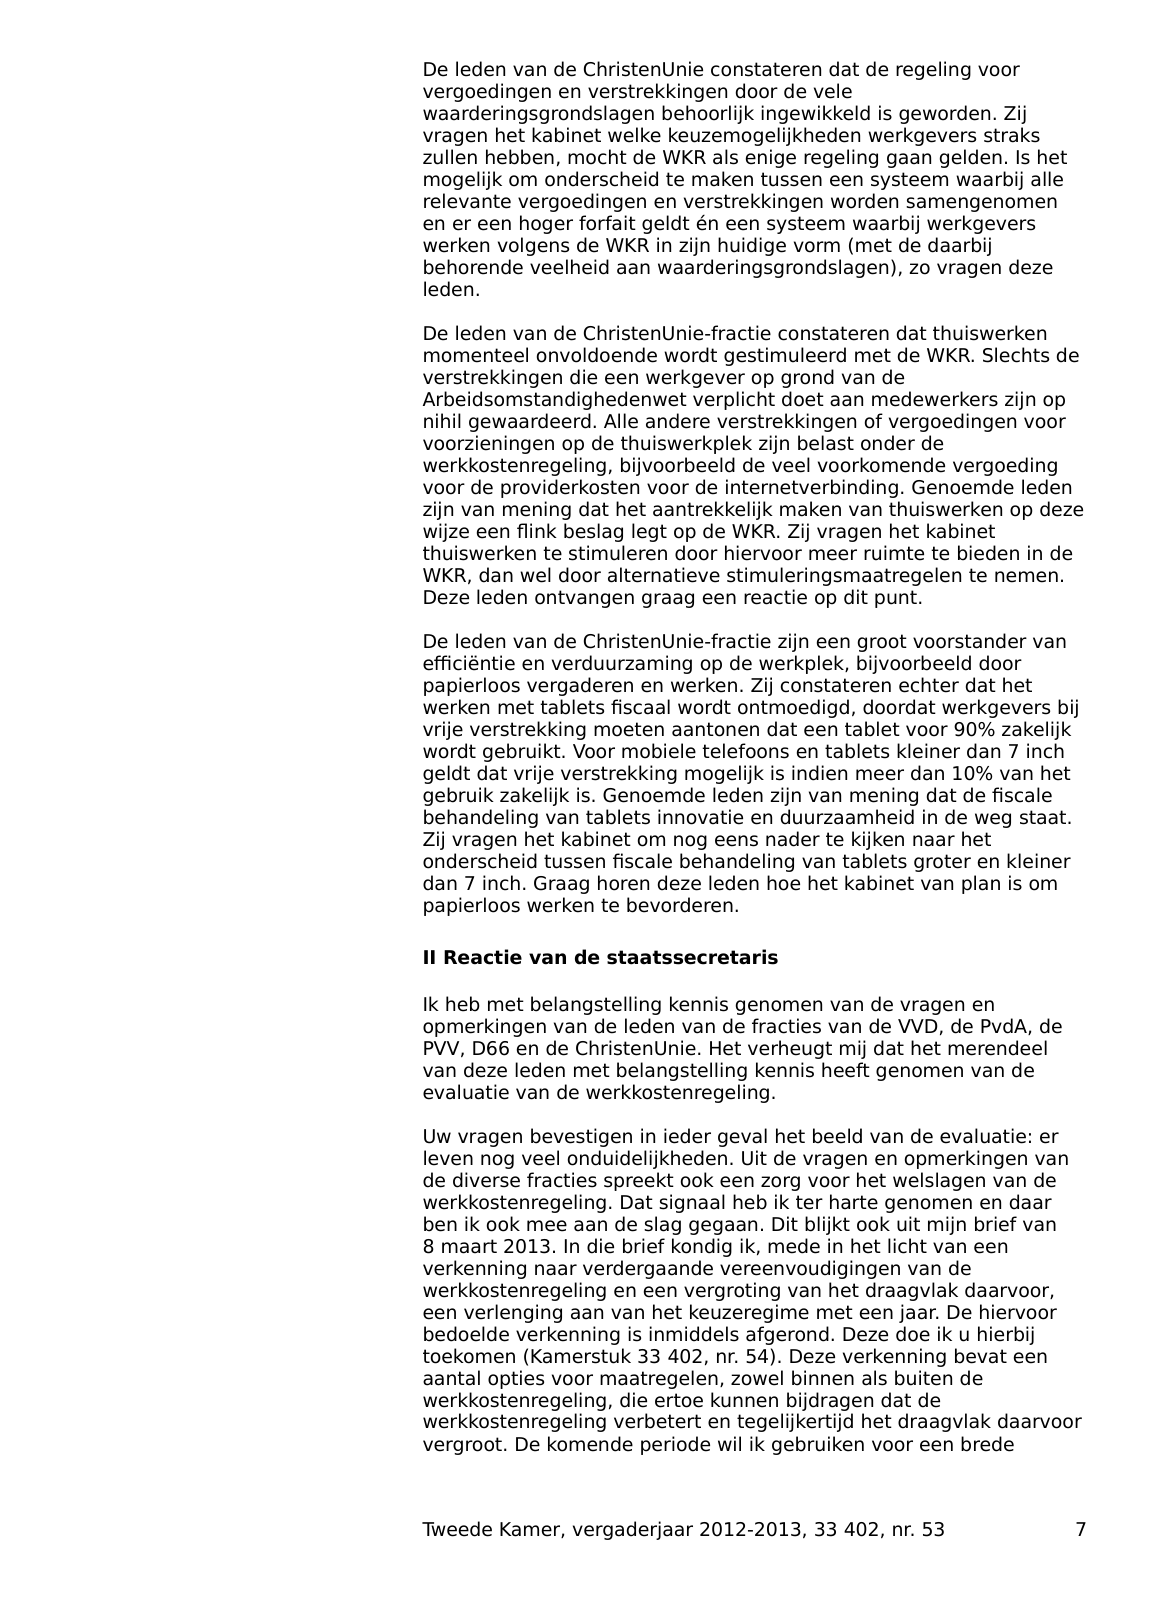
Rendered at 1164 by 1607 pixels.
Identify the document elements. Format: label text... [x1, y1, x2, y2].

text De leden van de ChristenUnie constateren dat de regeling voor vergoedingen en verstrekkingen door de vele waarderingsgrondslagen behoorlijk ingewikkeld is geworden. Zij vragen het kabinet welke keuzemogelijkheden werkgevers straks zullen hebben, mocht de WKR als enige regeling gaan gelden. Is het mogelijk om onderscheid te maken tussen een systeem waarbij alle relevante vergoedingen en verstrekkingen worden samengenomen en er een hoger forfait geldt én een systeem waarbij werkgevers werken volgens de WKR in zijn huidige vorm (met de daarbij behorende veelheid aan waarderingsgrondslagen), zo vragen deze leden. [422, 59, 1087, 301]
text Uw vragen bevestigen in ieder geval het beeld van de evaluatie: er leven nog veel onduidelijkheden. Uit de vragen en opmerkingen van de diverse fracties spreekt ook een zorg voor het welslagen van de werkkostenregeling. Dat signaal heb ik ter harte genomen en daar ben ik ook mee aan de slag gegaan. Dit blijkt ook uit mijn brief van 8 maart 2013. In die brief kondig ik, mede in het licht van een verkenning naar verdergaande vereenvoudigingen van de werkkostenregeling en een vergroting van het draagvlak daarvoor, een verlenging aan van het keuzeregime met een jaar. De hiervoor bedoelde verkenning is inmiddels afgerond. Deze doe ik u hierbij toekomen (Kamerstuk 33 402, nr. 54). Deze verkenning bevat een aantal opties voor maatregelen, zowel binnen als buiten de werkkostenregeling, die ertoe kunnen bijdragen dat de werkkostenregeling verbetert en tegelijkertijd het draagvlak daarvoor vergroot. De komende periode wil ik gebruiken voor een brede [422, 1126, 1087, 1455]
text Ik heb met belangstelling kennis genomen van de vragen en opmerkingen van de leden van de fracties van de VVD, de PvdA, de PVV, D66 en de ChristenUnie. Het verheugt mij dat het merendeel van deze leden met belangstelling kennis heeft genomen van de evaluatie van de werkkostenregeling. [422, 994, 1087, 1103]
text De leden van de ChristenUnie-fractie constateren dat thuiswerken momenteel onvoldoende wordt gestimuleerd met de WKR. Slechts de verstrekkingen die een werkgever op grond van de Arbeidsomstandighedenwet verplicht doet aan medewerkers zijn op nihil gewaardeerd. Alle andere verstrekkingen of vergoedingen voor voorzieningen op de thuiswerkplek zijn belast onder de werkkostenregeling, bijvoorbeeld de veel voorkomende vergoeding voor de providerkosten voor de internetverbinding. Genoemde leden zijn van mening dat het aantrekkelijk maken van thuiswerken op deze wijze een flink beslag legt op de WKR. Zij vragen het kabinet thuiswerken te stimuleren door hiervoor meer ruimte te bieden in de WKR, dan wel door alternatieve stimuleringsmaatregelen te nemen. Deze leden ontvangen graag een reactie op dit punt. [422, 323, 1087, 609]
text De leden van de ChristenUnie-fractie zijn een groot voorstander van efficiëntie en verduurzaming op de werkplek, bijvoorbeeld door papierloos vergaderen en werken. Zij constateren echter dat het werken met tablets fiscaal wordt ontmoedigd, doordat werkgevers bij vrije verstrekking moeten aantonen dat een tablet voor 90% zakelijk wordt gebruikt. Voor mobiele telefoons en tablets kleiner dan 7 inch geldt dat vrije verstrekking mogelijk is indien meer dan 10% van het gebruik zakelijk is. Genoemde leden zijn van mening dat de fiscale behandeling van tablets innovatie en duurzaamheid in de weg staat. Zij vragen het kabinet om nog eens nader te kijken naar het onderscheid tussen fiscale behandeling van tablets groter en kleiner dan 7 inch. Graag horen deze leden hoe het kabinet van plan is om papierloos werken te bevorderen. [422, 631, 1087, 917]
subtitle II Reactie van de staatssecretaris [422, 947, 1087, 969]
